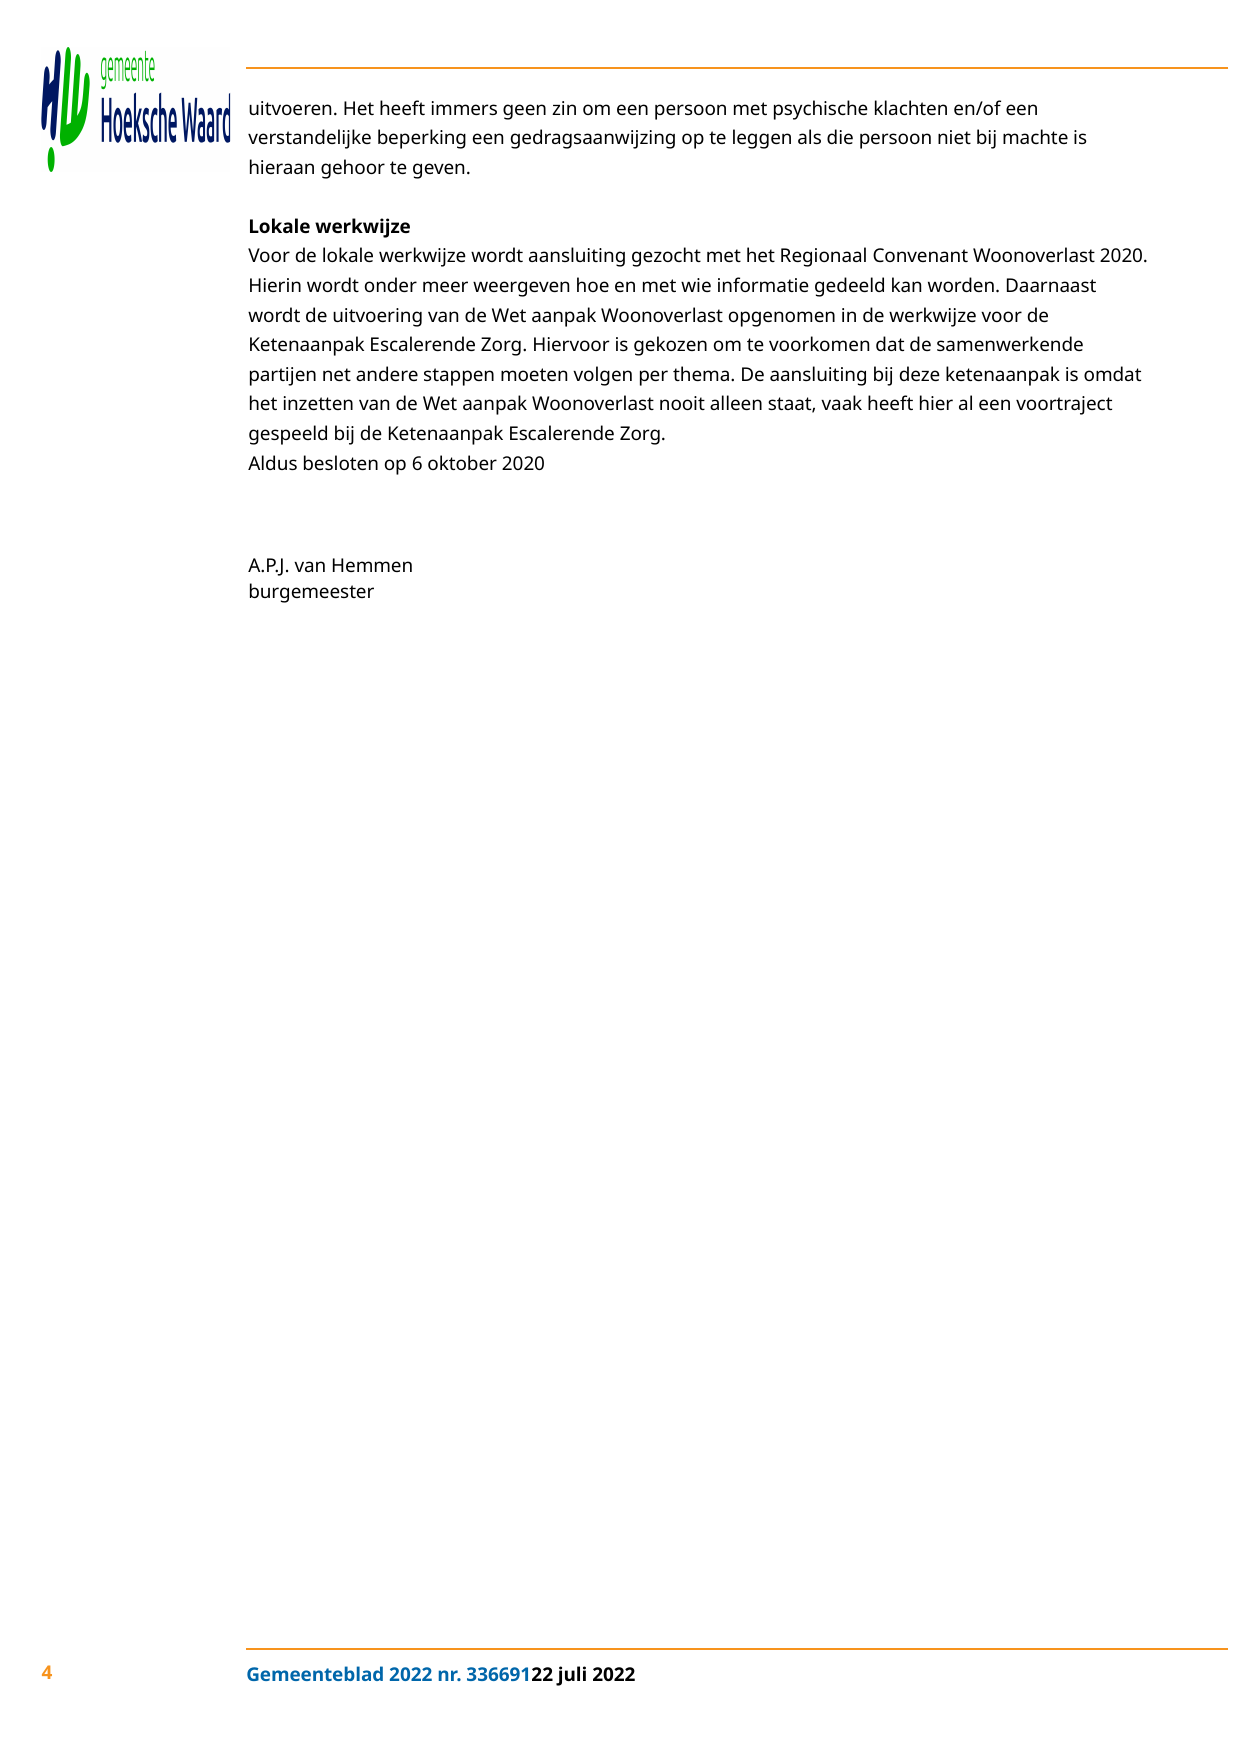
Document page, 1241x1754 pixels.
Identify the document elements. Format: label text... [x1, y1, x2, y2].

text uitvoeren. Het heeft immers geen zin om een persoon met psychische klachten en/of een verstandelijke beperking een gedragsaanwijzing op te leggen als die persoon niet bij machte is hieraan gehoor te geven. [248, 95, 1152, 180]
text Lokale werkwijze [248, 213, 1152, 239]
picture [41, 47, 231, 172]
text Aldus besloten op 6 oktober 2020 [248, 450, 1152, 476]
text burgemeester [248, 578, 1152, 604]
text Voor de lokale werkwijze wordt aansluiting gezocht met het Regionaal Convenant Woonoverlast 2020. Hierin wordt onder meer weergeven hoe en met wie informatie gedeeld kan worden. Daarnaast wordt de uitvoering van de Wet aanpak Woonoverlast opgenomen in de werkwijze voor de Ketenaanpak Escalerende Zorg. Hiervoor is gekozen om te voorkomen dat de samenwerkende partijen net andere stappen moeten volgen per thema. De aansluiting bij deze ketenaanpak is omdat het inzetten van de Wet aanpak Woonoverlast nooit alleen staat, vaak heeft hier al een voortraject gespeeld bij de Ketenaanpak Escalerende Zorg. [248, 243, 1152, 446]
text A.P.J. van Hemmen [248, 553, 1152, 578]
